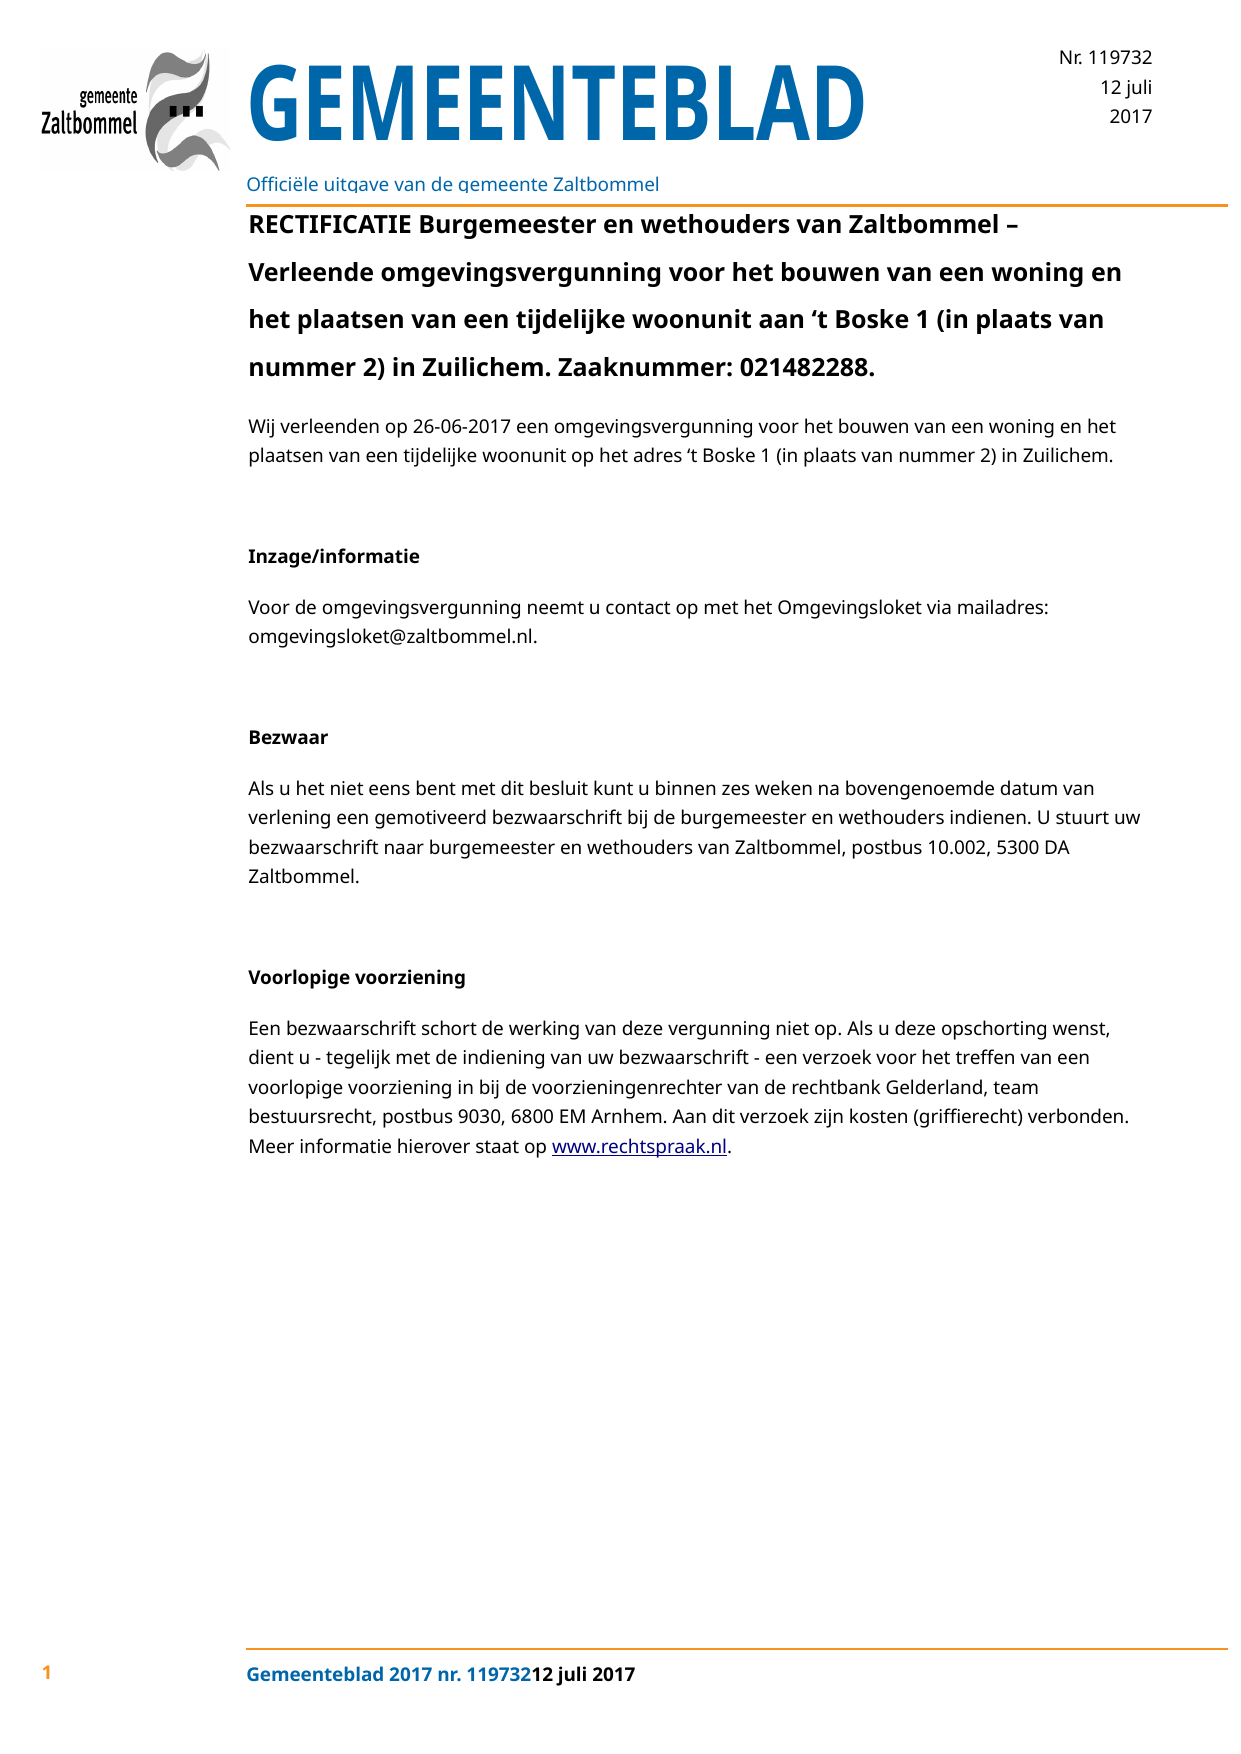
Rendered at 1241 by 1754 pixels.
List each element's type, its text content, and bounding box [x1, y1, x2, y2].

text RECTIFICATIE Burgemeester en wethouders van Zaltbommel – Verleende omgevingsvergunning voor het bouwen van een woning en het plaatsen van een tijdelijke woonunit aan ‘t Boske 1 (in plaats van nummer 2) in Zuilichem. Zaaknummer: 021482288. [248, 207, 1152, 384]
text Voorlopige voorziening [248, 964, 1152, 990]
text Bezwaar [248, 724, 1152, 750]
text Voor de omgevingsvergunning neemt u contact op met het Omgevingsloket via mailadres: omgevingsloket@zaltbommel.nl. [248, 594, 1152, 649]
picture [41, 47, 231, 172]
text Als u het niet eens bent met dit besluit kunt u binnen zes weken na bovengenoemde datum van verlening een gemotiveerd bezwaarschrift bij de burgemeester en wethouders indienen. U stuurt uw bezwaarschrift naar burgemeester en wethouders van Zaltbommel, postbus 10.002, 5300 DA Zaltbommel. [248, 775, 1152, 889]
text Inzage/informatie [248, 543, 1152, 569]
text Wij verleenden op 26-06-2017 een omgevingsvergunning voor het bouwen van een woning en het plaatsen van een tijdelijke woonunit op het adres ‘t Boske 1 (in plaats van nummer 2) in Zuilichem. [248, 413, 1152, 468]
text Een bezwaarschrift schort de werking van deze vergunning niet op. Als u deze opschorting wenst, dient u - tegelijk met de indiening van uw bezwaarschrift - een verzoek voor het treffen van een voorlopige voorziening in bij de voorzieningenrechter van de rechtbank Gelderland, team bestuursrecht, postbus 9030, 6800 EM Arnhem. Aan dit verzoek zijn kosten (griffierecht) verbonden. Meer informatie hierover staat op www.rechtspraak.nl. [248, 1015, 1152, 1159]
